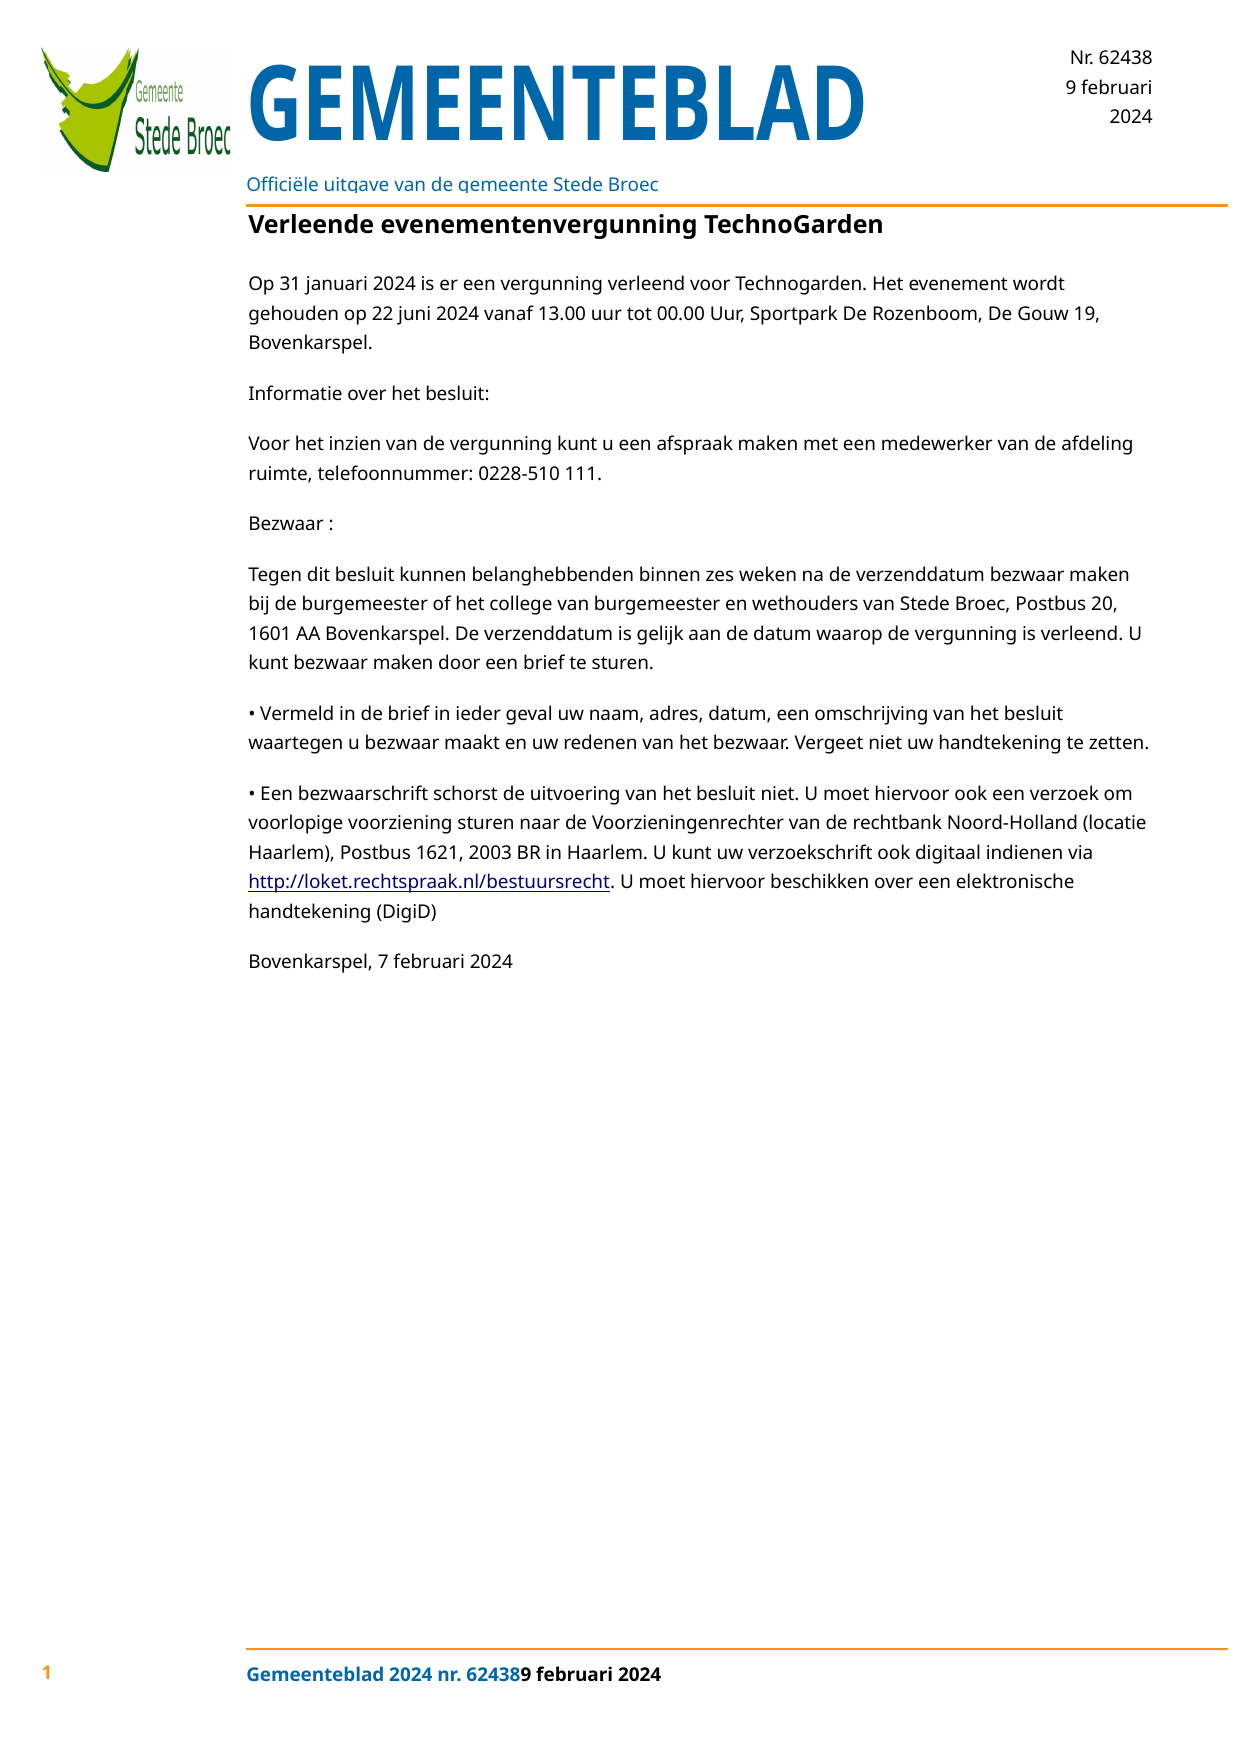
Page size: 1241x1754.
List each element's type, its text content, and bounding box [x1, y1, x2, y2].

text Informatie over het besluit: [248, 380, 1152, 406]
text Op 31 januari 2024 is er een vergunning verleend voor Technogarden. Het evenement wordt gehouden op 22 juni 2024 vanaf 13.00 uur tot 00.00 Uur, Sportpark De Rozenboom, De Gouw 19, Bovenkarspel. [248, 270, 1152, 355]
text Tegen dit besluit kunnen belanghebbenden binnen zes weken na de verzenddatum bezwaar maken bij de burgemeester of het college van burgemeester en wethouders van Stede Broec, Postbus 20, 1601 AA Bovenkarspel. De verzenddatum is gelijk aan de datum waarop de vergunning is verleend. U kunt bezwaar maken door een brief te sturen. [248, 561, 1152, 675]
text Bezwaar : [248, 510, 1152, 536]
picture [41, 47, 231, 172]
text • Een bezwaarschrift schorst de uitvoering van het besluit niet. U moet hiervoor ook een verzoek om voorlopige voorziening sturen naar de Voorzieningenrechter van de rechtbank Noord-Holland (locatie Haarlem), Postbus 1621, 2003 BR in Haarlem. U kunt uw verzoekschrift ook digitaal indienen via http://loket.rechtspraak.nl/bestuursrecht. U moet hiervoor beschikken over een elektronische handtekening (DigiD) [248, 780, 1152, 924]
text Bovenkarspel, 7 februari 2024 [248, 949, 1152, 974]
text Verleende evenementenvergunning TechnoGarden [248, 207, 1152, 241]
text Voor het inzien van de vergunning kunt u een afspraak maken met een medewerker van de afdeling ruimte, telefoonnummer: 0228-510 111. [248, 430, 1152, 486]
text • Vermeld in de brief in ieder geval uw naam, adres, datum, een omschrijving van het besluit waartegen u bezwaar maakt en uw redenen van het bezwaar. Vergeet niet uw handtekening te zetten. [248, 700, 1152, 755]
